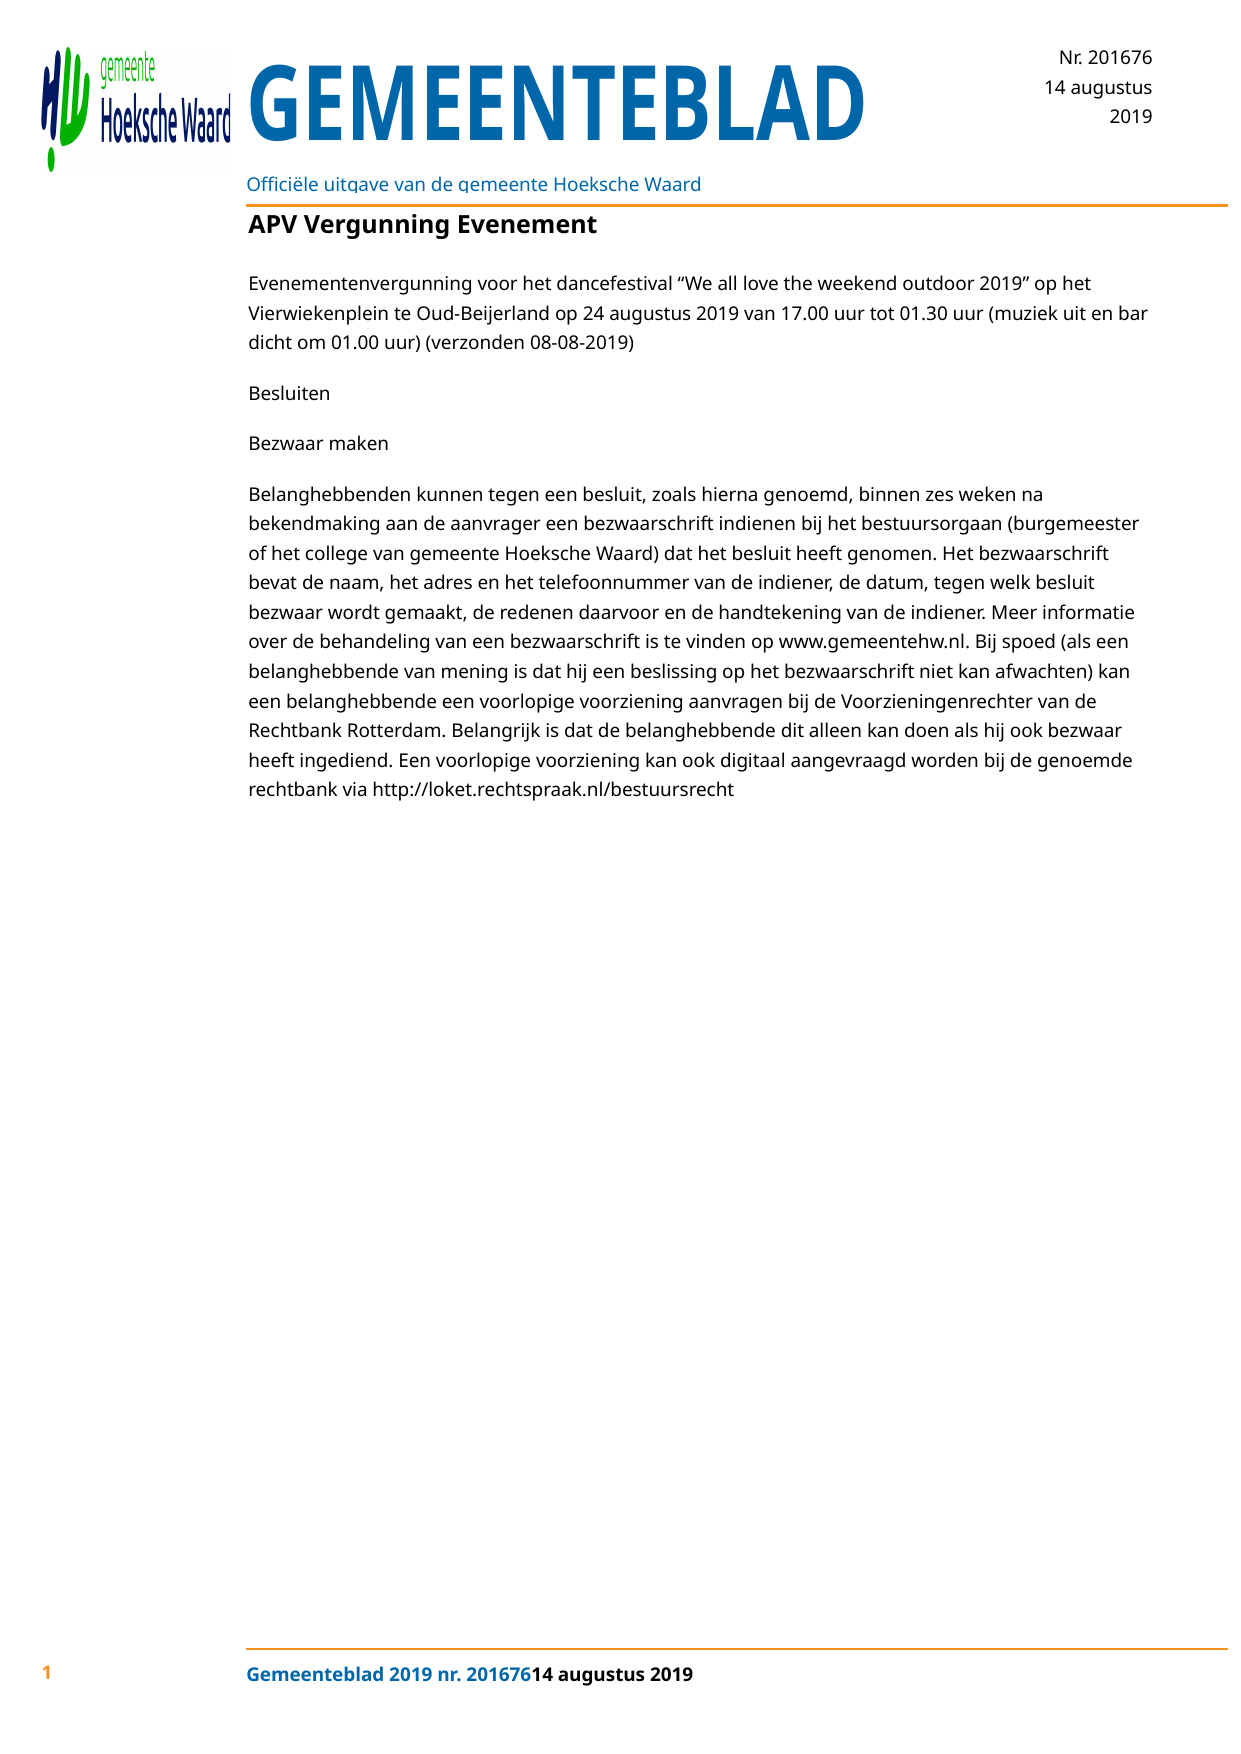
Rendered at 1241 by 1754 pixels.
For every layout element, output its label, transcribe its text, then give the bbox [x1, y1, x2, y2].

text Evenementenvergunning voor het dancefestival “We all love the weekend outdoor 2019” op het Vierwiekenplein te Oud-Beijerland op 24 augustus 2019 van 17.00 uur tot 01.30 uur (muziek uit en bar dicht om 01.00 uur) (verzonden 08-08-2019) [248, 270, 1152, 355]
text Besluiten [248, 380, 1152, 406]
picture [41, 47, 231, 172]
text Belanghebbenden kunnen tegen een besluit, zoals hierna genoemd, binnen zes weken na bekendmaking aan de aanvrager een bezwaarschrift indienen bij het bestuursorgaan (burgemeester of het college van gemeente Hoeksche Waard) dat het besluit heeft genomen. Het bezwaarschrift bevat de naam, het adres en het telefoonnummer van de indiener, de datum, tegen welk besluit bezwaar wordt gemaakt, de redenen daarvoor en de handtekening van de indiener. Meer informatie over de behandeling van een bezwaarschrift is te vinden op www.gemeentehw.nl. Bij spoed (als een belanghebbende van mening is dat hij een beslissing op het bezwaarschrift niet kan afwachten) kan een belanghebbende een voorlopige voorziening aanvragen bij de Voorzieningenrechter van de Rechtbank Rotterdam. Belangrijk is dat de belanghebbende dit alleen kan doen als hij ook bezwaar heeft ingediend. Een voorlopige voorziening kan ook digitaal aangevraagd worden bij de genoemde rechtbank via http://loket.rechtspraak.nl/bestuursrecht [248, 481, 1152, 802]
text APV Vergunning Evenement [248, 207, 1152, 241]
text Bezwaar maken [248, 430, 1152, 456]
